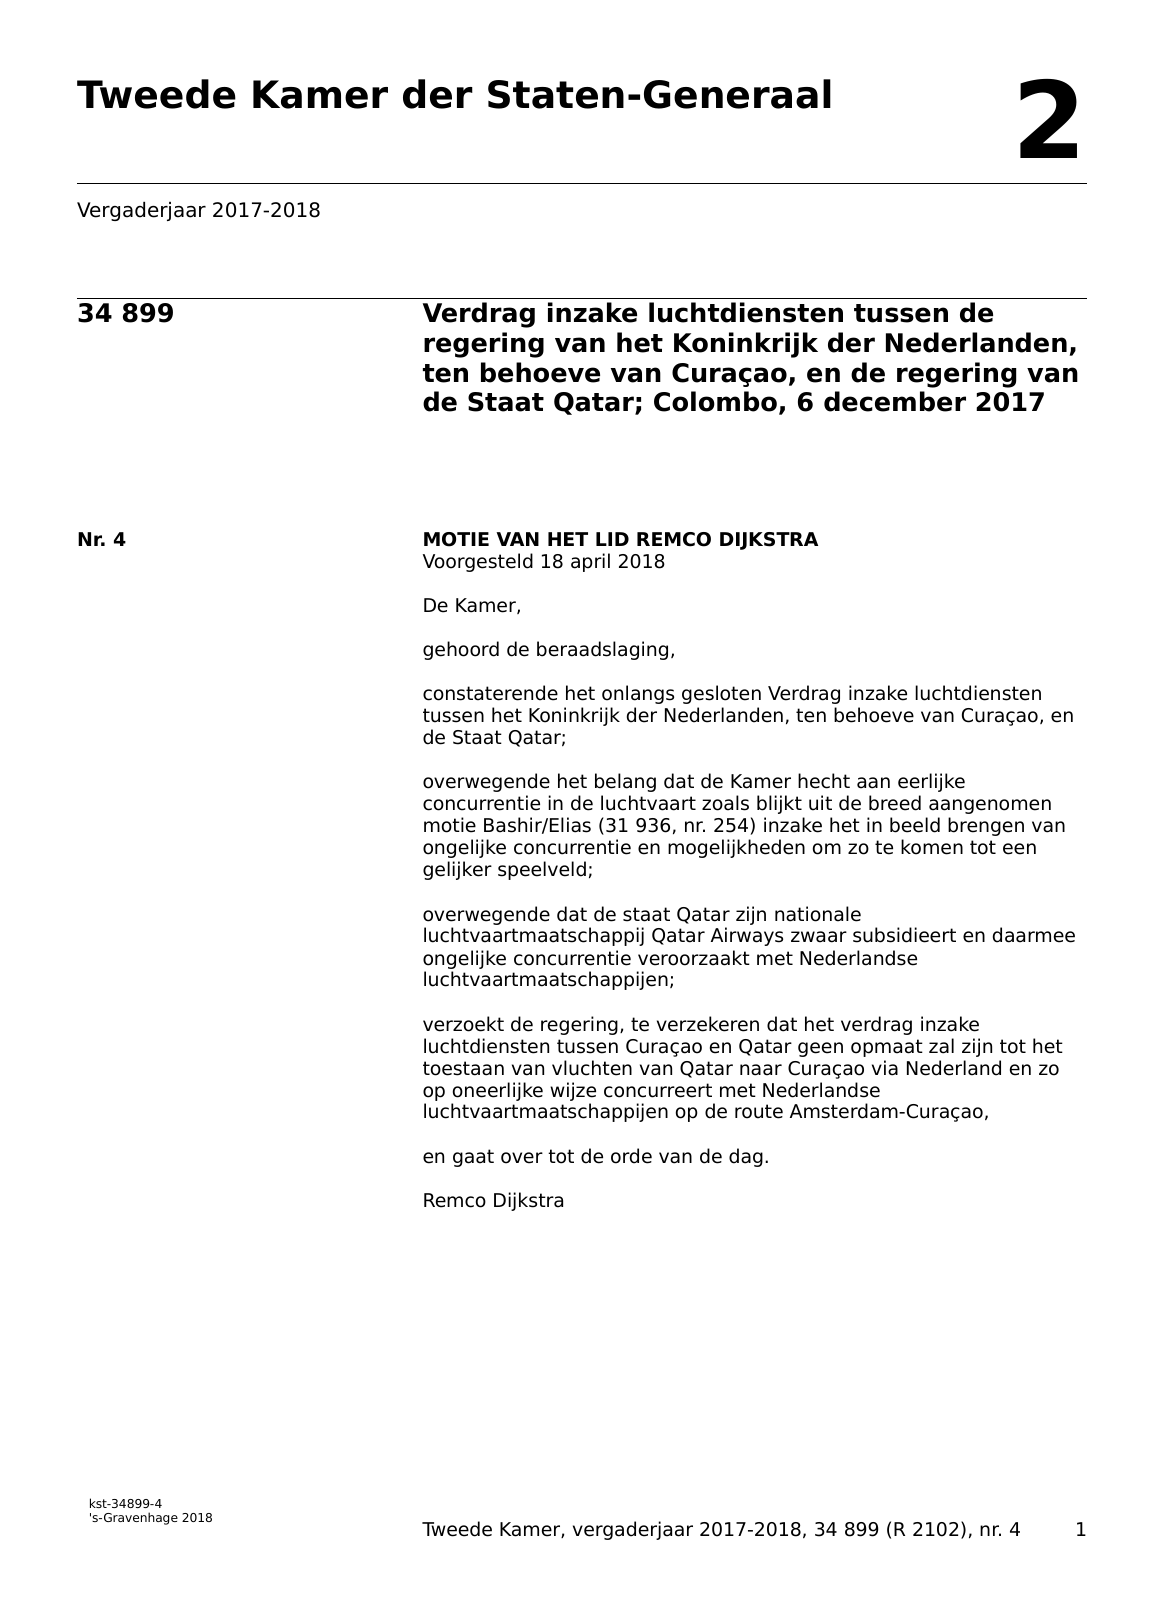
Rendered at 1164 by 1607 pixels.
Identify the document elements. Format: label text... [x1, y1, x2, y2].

text overwegende het belang dat de Kamer hecht aan eerlijke concurrentie in de luchtvaart zoals blijkt uit de breed aangenomen motie Bashir/Elias (31 936, nr. 254) inzake het in beeld brengen van ongelijke concurrentie en mogelijkheden om zo te komen tot een gelijker speelveld; [422, 771, 1087, 881]
text en gaat over tot de orde van de dag. [422, 1146, 1087, 1168]
text kst-34899-4 [88, 1497, 323, 1511]
subtitle Nr. 4 MOTIE VAN HET LID REMCO DIJKSTRA [77, 529, 1087, 551]
text 's-Gravenhage 2018 [88, 1511, 323, 1525]
text Voorgesteld 18 april 2018 [422, 551, 1087, 573]
table_header Tweede Kamer der Staten-Generaal [77, 59, 886, 183]
table_cell Vergaderjaar 2017-2018 [77, 184, 1087, 298]
text De Kamer, [422, 595, 1087, 617]
table_header 2 [886, 59, 1087, 183]
text verzoekt de regering, te verzekeren dat het verdrag inzake luchtdiensten tussen Curaçao en Qatar geen opmaat zal zijn tot het toestaan van vluchten van Qatar naar Curaçao via Nederland en zo op oneerlijke wijze concurreert met Nederlandse luchtvaartmaatschappijen op de route Amsterdam-Curaçao, [422, 1013, 1087, 1123]
text constaterende het onlangs gesloten Verdrag inzake luchtdiensten tussen het Koninkrijk der Nederlanden, ten behoeve van Curaçao, en de Staat Qatar; [422, 683, 1087, 749]
text gehoord de beraadslaging, [422, 639, 1087, 661]
text Remco Dijkstra [422, 1190, 1087, 1212]
subtitle 34 899 Verdrag inzake luchtdiensten tussen de regering van het Koninkrijk der Nederlanden, ten behoeve van Curaçao, en de regering van de Staat Qatar; Colombo, 6 december 2017 [77, 299, 1087, 418]
text overwegende dat de staat Qatar zijn nationale luchtvaartmaatschappij Qatar Airways zwaar subsidieert en daarmee ongelijke concurrentie veroorzaakt met Nederlandse luchtvaartmaatschappijen; [422, 903, 1087, 991]
